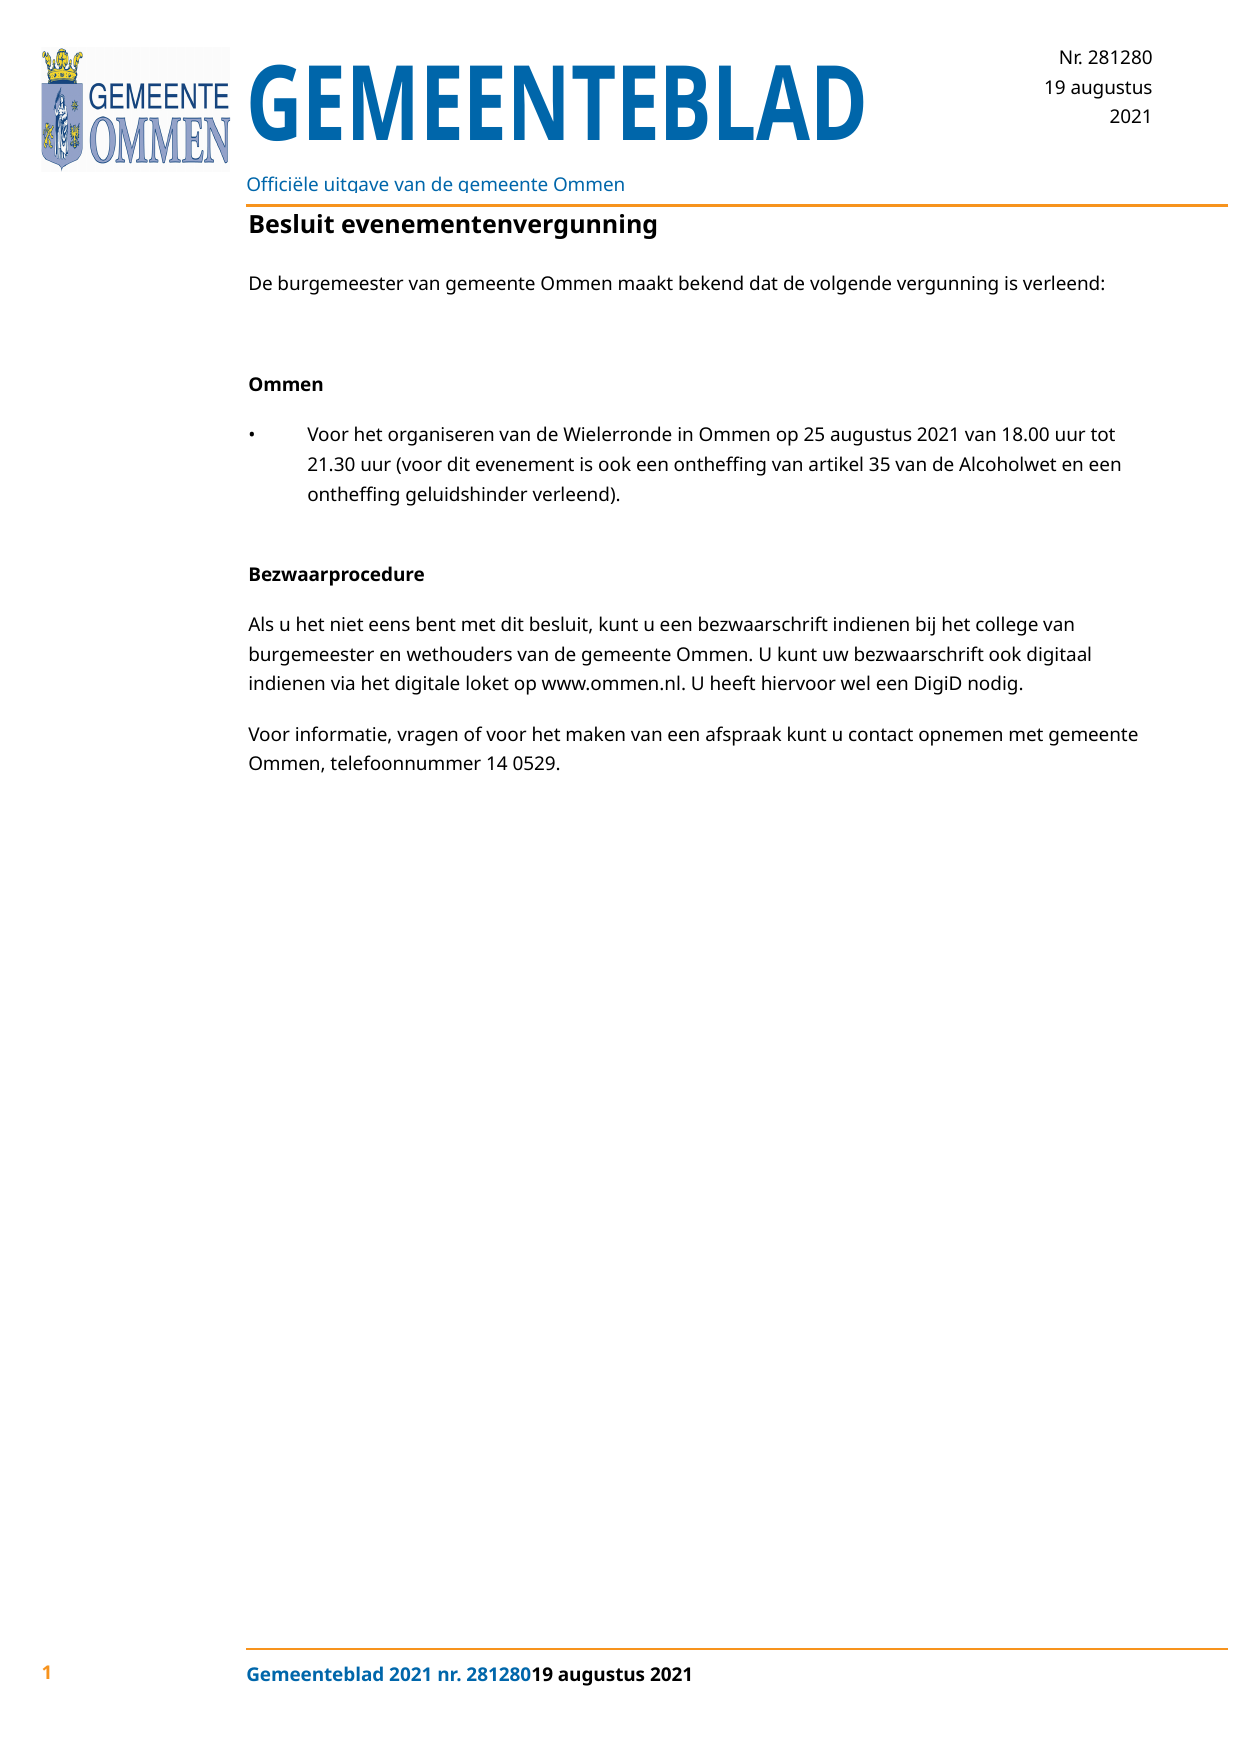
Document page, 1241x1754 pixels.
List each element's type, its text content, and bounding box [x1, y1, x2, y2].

list Voor het organiseren van de Wielerronde in Ommen op 25 augustus 2021 van 18.00 uur tot 21.30 uur (voor dit evenement is ook een ontheffing van artikel 35 van de Alcoholwet en een ontheffing geluidshinder verleend). [248, 422, 1152, 506]
picture [41, 47, 231, 172]
text Besluit evenementenvergunning [248, 207, 1152, 241]
text Bezwaarprocedure [248, 561, 1152, 586]
text De burgemeester van gemeente Ommen maakt bekend dat de volgende vergunning is verleend: [248, 270, 1152, 296]
text Als u het niet eens bent met dit besluit, kunt u een bezwaarschrift indienen bij het college van burgemeester en wethouders van de gemeente Ommen. U kunt uw bezwaarschrift ook digitaal indienen via het digitale loket op www.ommen.nl. U heeft hiervoor wel een DigiD nodig. [248, 611, 1152, 696]
text Ommen [248, 371, 1152, 397]
text Voor informatie, vragen of voor het maken van een afspraak kunt u contact opnemen met gemeente Ommen, telefoonnummer 14 0529. [248, 721, 1152, 776]
